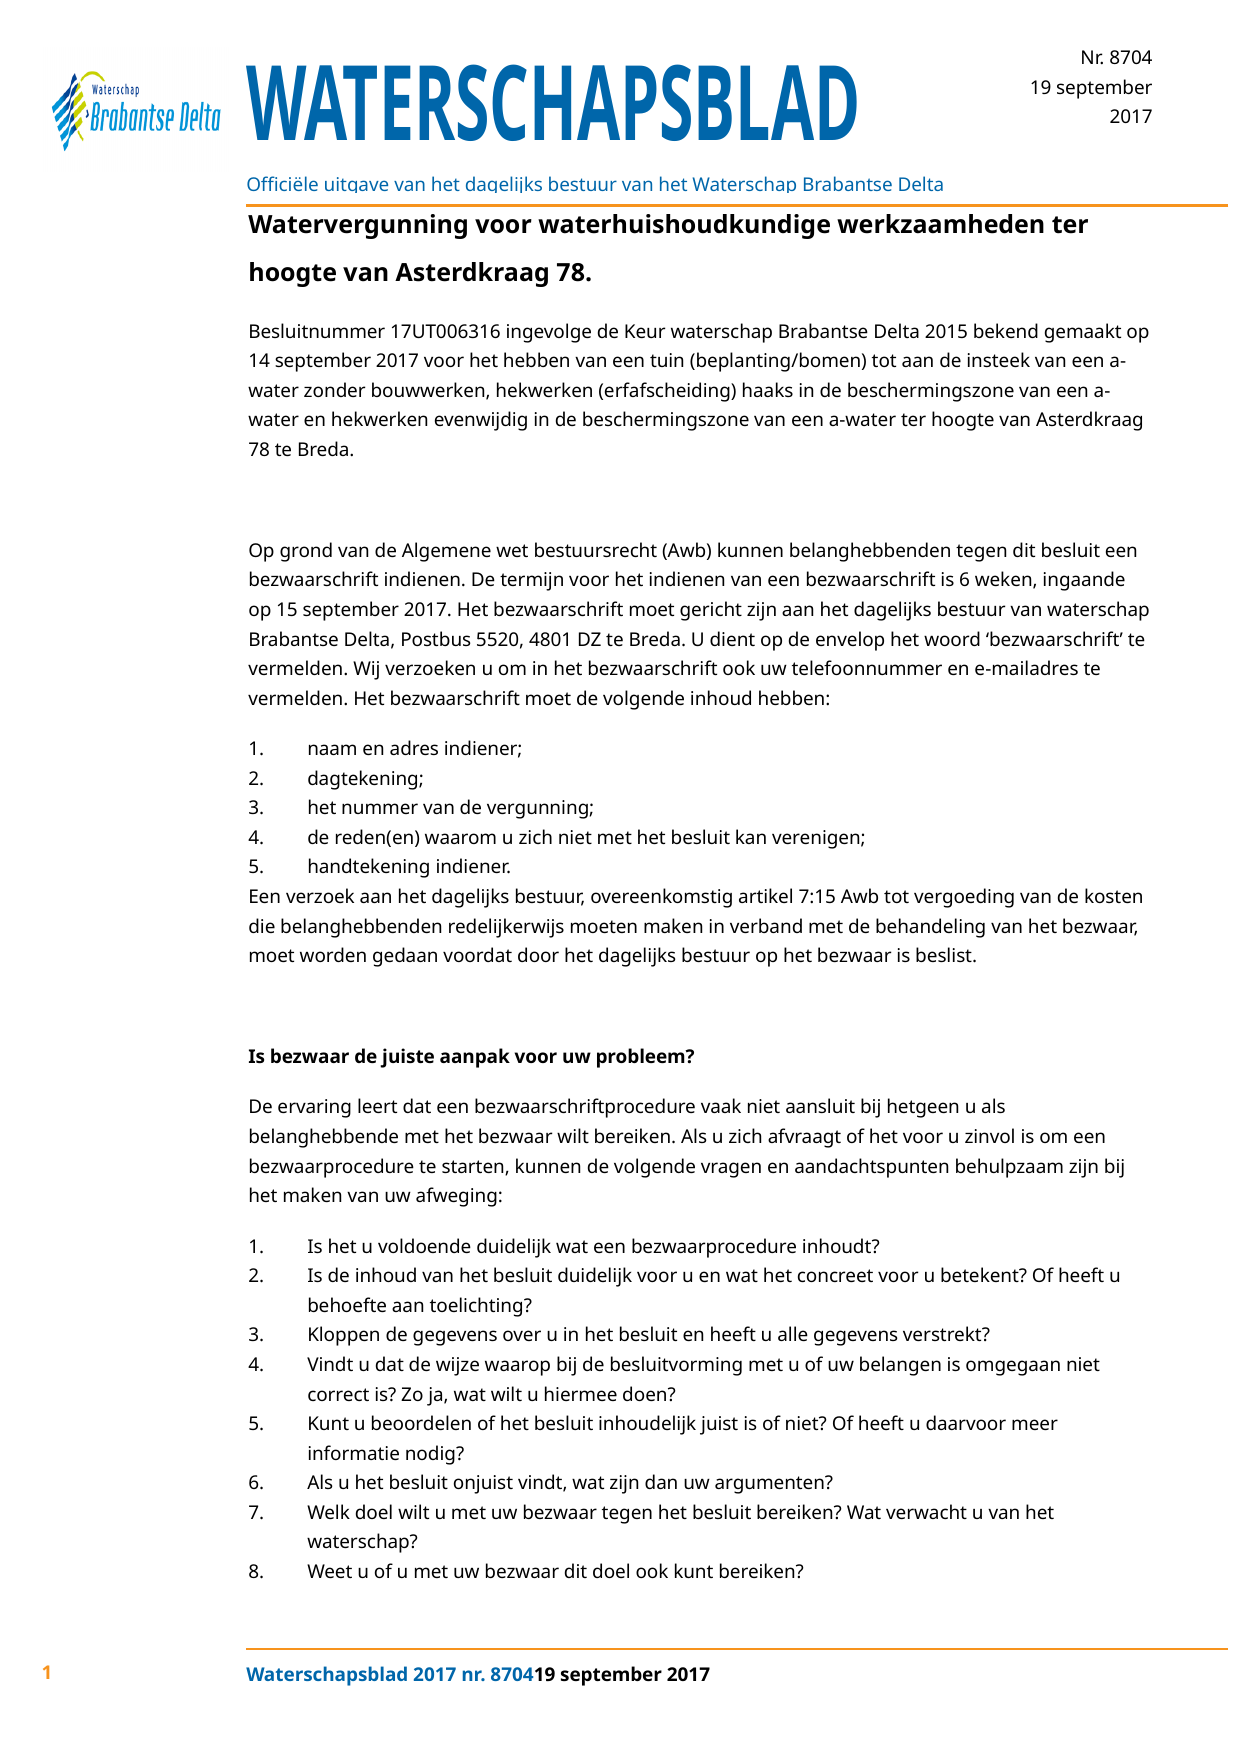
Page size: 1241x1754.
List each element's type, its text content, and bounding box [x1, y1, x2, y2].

text Op grond van de Algemene wet bestuursrecht (Awb) kunnen belanghebbenden tegen dit besluit een bezwaarschrift indienen. De termijn voor het indienen van een bezwaarschrift is 6 weken, ingaande op 15 september 2017. Het bezwaarschrift moet gericht zijn aan het dagelijks bestuur van waterschap Brabantse Delta, Postbus 5520, 4801 DZ te Breda. U dient op de envelop het woord ‘bezwaarschrift’ te vermelden. Wij verzoeken u om in het bezwaarschrift ook uw telefoonnummer en e‑mailadres te vermelden. Het bezwaarschrift moet de volgende inhoud hebben: [248, 537, 1152, 711]
list Welk doel wilt u met uw bezwaar tegen het besluit bereiken? Wat verwacht u van het waterschap? [248, 1499, 1152, 1554]
list de reden(en) waarom u zich niet met het besluit kan verenigen; [248, 824, 1152, 850]
list Kunt u beoordelen of het besluit inhoudelijk juist is of niet? Of heeft u daarvoor meer informatie nodig? [248, 1410, 1152, 1466]
picture [41, 47, 231, 172]
text Een verzoek aan het dagelijks bestuur, overeenkomstig artikel 7:15 Awb tot vergoeding van de kosten die belanghebbenden redelijkerwijs moeten maken in verband met de behandeling van het bezwaar, moet worden gedaan voordat door het dagelijks bestuur op het bezwaar is beslist. [248, 883, 1152, 968]
text Watervergunning voor waterhuishoudkundige werkzaamheden ter hoogte van Asterdkraag 78. [248, 207, 1152, 288]
list Als u het besluit onjuist vindt, wat zijn dan uw argumenten? [248, 1469, 1152, 1495]
list handtekening indiener. [248, 854, 1152, 879]
list Kloppen de gegevens over u in het besluit en heeft u alle gegevens verstrekt? [248, 1322, 1152, 1347]
list naam en adres indiener; [248, 735, 1152, 761]
list Is de inhoud van het besluit duidelijk voor u en wat het concreet voor u betekent? Of heeft u behoefte aan toelichting? [248, 1262, 1152, 1318]
text De ervaring leert dat een bezwaarschriftprocedure vaak niet aansluit bij hetgeen u als belanghebbende met het bezwaar wilt bereiken. Als u zich afvraagt of het voor u zinvol is om een bezwaarprocedure te starten, kunnen de volgende vragen en aandachtspunten behulpzaam zijn bij het maken van uw afweging: [248, 1094, 1152, 1208]
text Is bezwaar de juiste aanpak voor uw probleem? [248, 1043, 1152, 1069]
text Besluitnummer 17UT006316 ingevolge de Keur waterschap Brabantse Delta 2015 bekend gemaakt op 14 september 2017 voor het hebben van een tuin (beplanting/bomen) tot aan de insteek van een a-water zonder bouwwerken, hekwerken (erfafscheiding) haaks in de beschermingszone van een a-water en hekwerken evenwijdig in de beschermingszone van een a-water ter hoogte van Asterdkraag 78 te Breda. [248, 318, 1152, 462]
list Is het u voldoende duidelijk wat een bezwaarprocedure inhoudt? [248, 1233, 1152, 1259]
list het nummer van de vergunning; [248, 794, 1152, 820]
list Vindt u dat de wijze waarop bij de besluitvorming met u of uw belangen is omgegaan niet correct is? Zo ja, wat wilt u hiermee doen? [248, 1351, 1152, 1407]
list dagtekening; [248, 765, 1152, 791]
list Weet u of u met uw bezwaar dit doel ook kunt bereiken? [248, 1558, 1152, 1584]
